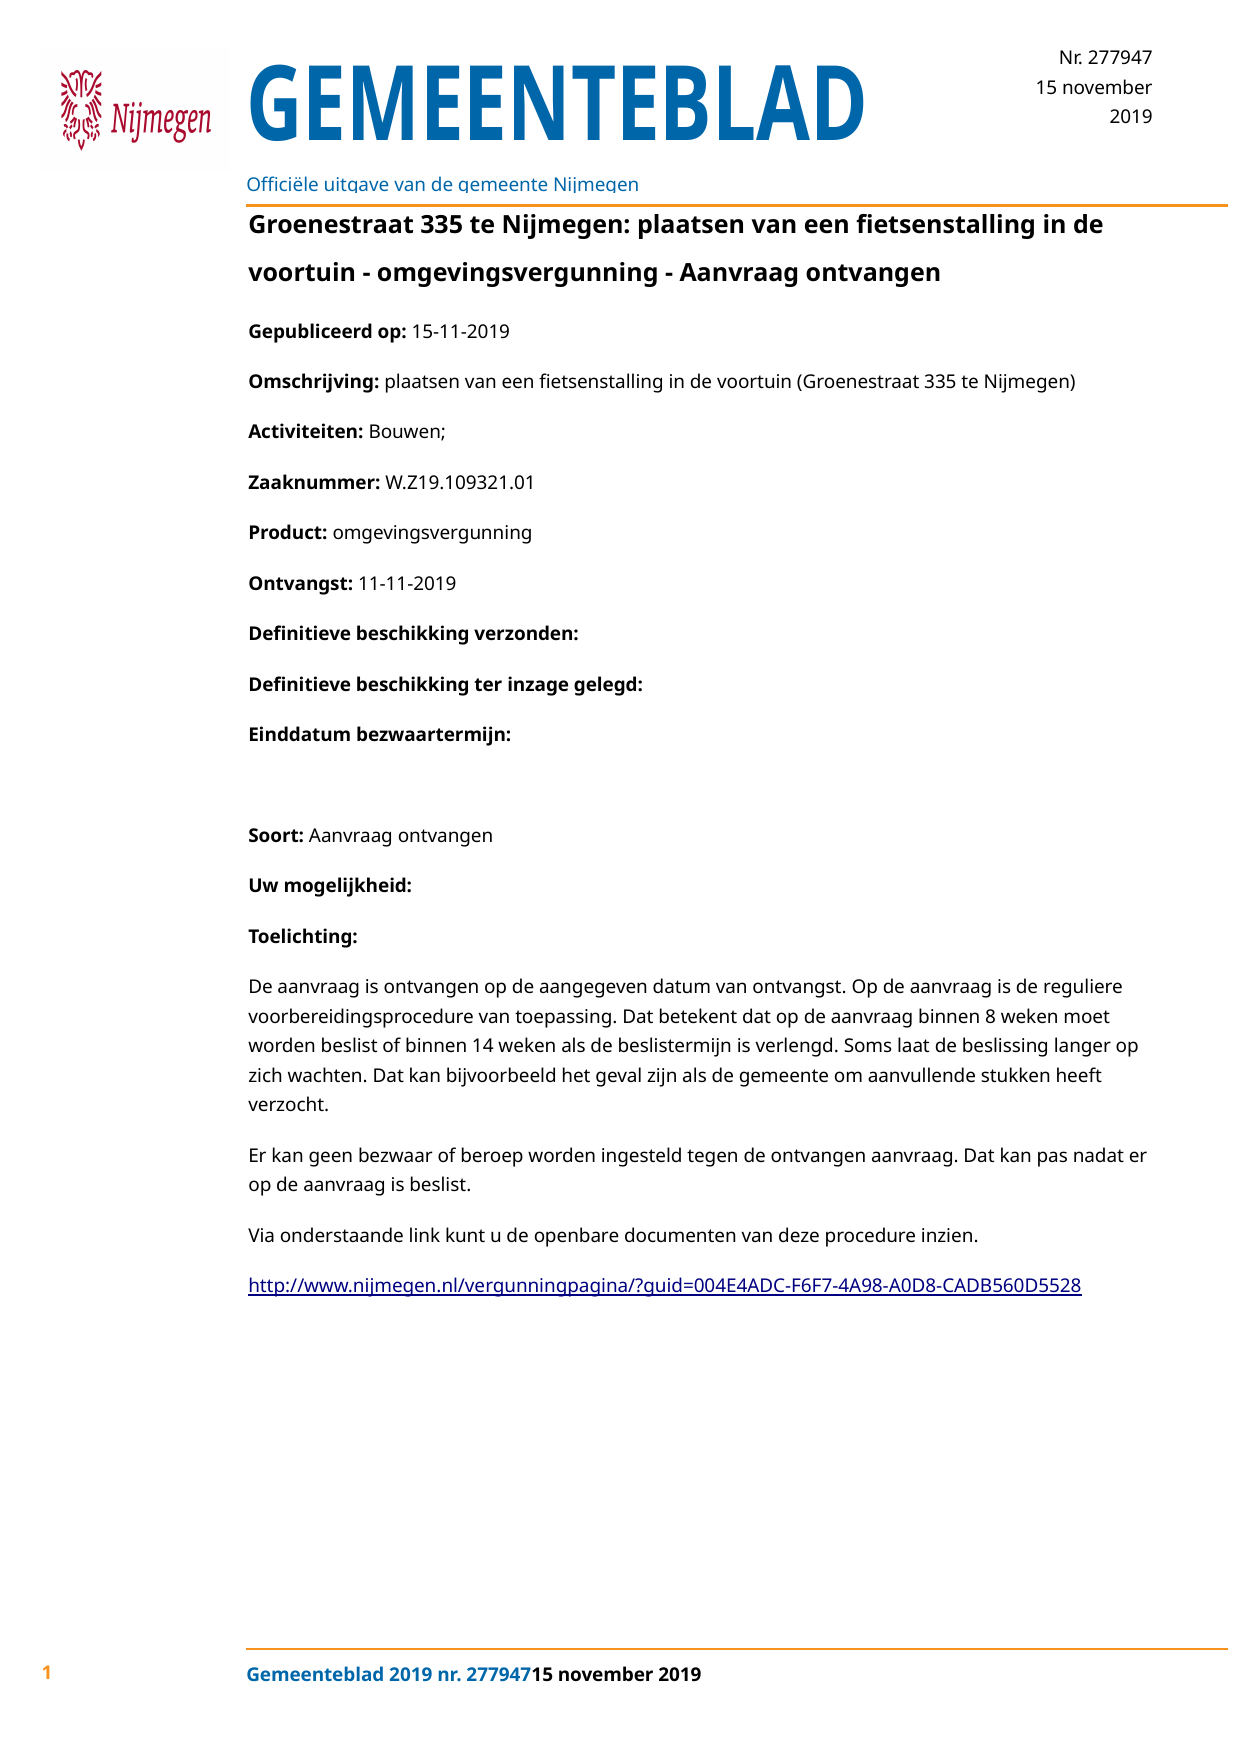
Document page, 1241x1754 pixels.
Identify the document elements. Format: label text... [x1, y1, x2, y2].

text Toelichting: [248, 923, 1152, 949]
text Einddatum bezwaartermijn: [248, 721, 1152, 747]
text Omschrijving: plaatsen van een fietsenstalling in de voortuin (Groenestraat 335 te Nijmegen) [248, 368, 1152, 394]
text Gepubliceerd op: 15-11-2019 [248, 318, 1152, 344]
text Soort: Aanvraag ontvangen [248, 822, 1152, 848]
text http://www.nijmegen.nl/vergunningpagina/?guid=004E4ADC-F6F7-4A98-A0D8-CADB560D5528 [248, 1272, 1152, 1298]
text De aanvraag is ontvangen op de aangegeven datum van ontvangst. Op de aanvraag is de reguliere voorbereidingsprocedure van toepassing. Dat betekent dat op de aanvraag binnen 8 weken moet worden beslist of binnen 14 weken als de beslistermijn is verlengd. Soms laat de beslissing langer op zich wachten. Dat kan bijvoorbeeld het geval zijn als de gemeente om aanvullende stukken heeft verzocht. [248, 973, 1152, 1117]
text Definitieve beschikking ter inzage gelegd: [248, 671, 1152, 697]
text Ontvangst: 11-11-2019 [248, 570, 1152, 596]
text Product: omgevingsvergunning [248, 519, 1152, 545]
text Activiteiten: Bouwen; [248, 419, 1152, 444]
text Zaaknummer: W.Z19.109321.01 [248, 469, 1152, 495]
text Via onderstaande link kunt u de openbare documenten van deze procedure inzien. [248, 1222, 1152, 1248]
text Uw mogelijkheid: [248, 872, 1152, 898]
text Groenestraat 335 te Nijmegen: plaatsen van een fietsenstalling in de voortuin - omgevingsvergunning - Aanvraag ontvangen [248, 207, 1152, 288]
text Er kan geen bezwaar of beroep worden ingesteld tegen de ontvangen aanvraag. Dat kan pas nadat er op de aanvraag is beslist. [248, 1142, 1152, 1197]
text Definitieve beschikking verzonden: [248, 620, 1152, 646]
picture [41, 47, 231, 172]
